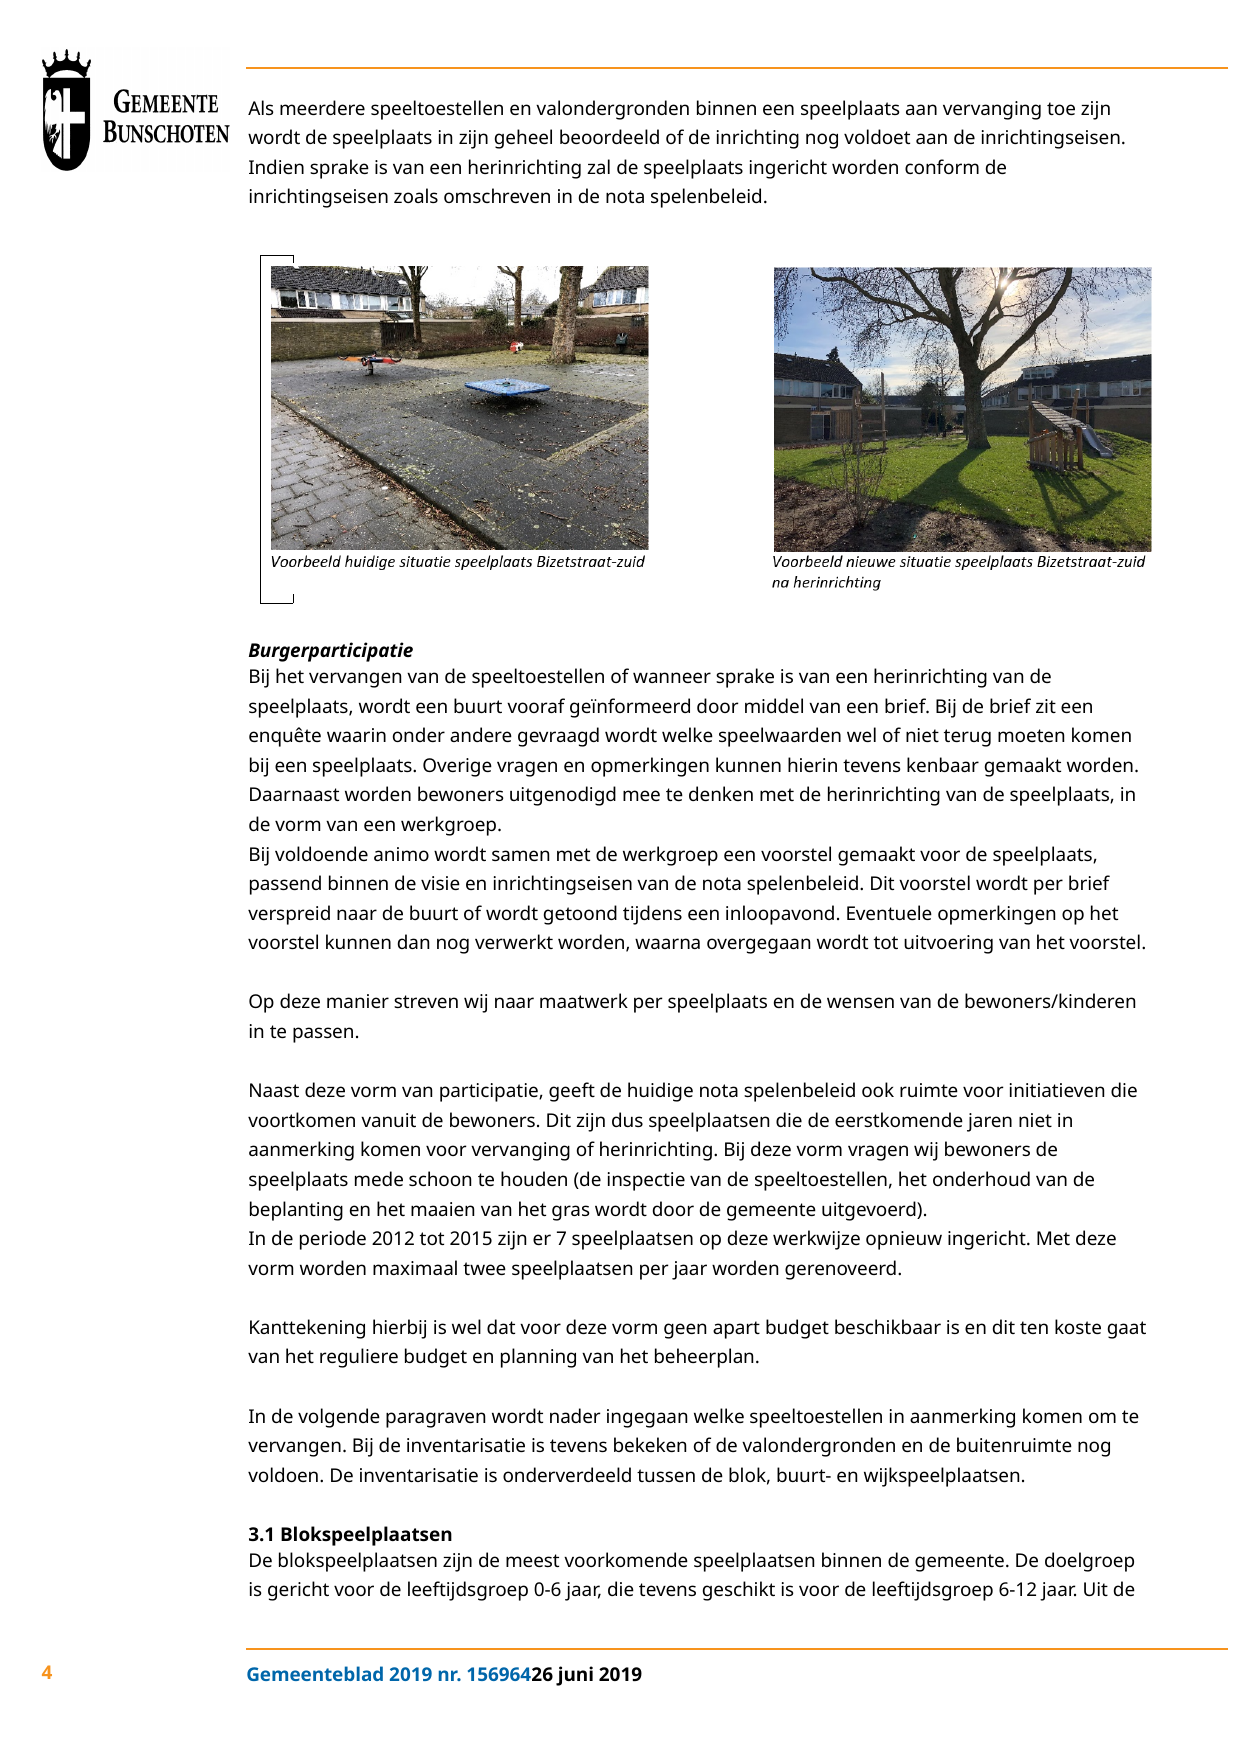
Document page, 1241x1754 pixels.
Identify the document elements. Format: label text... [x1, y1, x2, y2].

text Bij het vervangen van de speeltoestellen of wanneer sprake is van een herinrichting van de speelplaats, wordt een buurt vooraf geïnformeerd door middel van een brief. Bij de brief zit een enquête waarin onder andere gevraagd wordt welke speelwaarden wel of niet terug moeten komen bij een speelplaats. Overige vragen en opmerkingen kunnen hierin tevens kenbaar gemaakt worden. [248, 663, 1152, 778]
text De blokspeelplaatsen zijn de meest voorkomende speelplaatsen binnen de gemeente. De doelgroep is gericht voor de leeftijdsgroep 0-6 jaar, die tevens geschikt is voor de leeftijdsgroep 6-12 jaar. Uit de [248, 1547, 1152, 1602]
picture [268, 263, 1155, 594]
text In de periode 2012 tot 2015 zijn er 7 speelplaatsen op deze werkwijze opnieuw ingericht. Met deze vorm worden maximaal twee speelplaatsen per jaar worden gerenoveerd. [248, 1225, 1152, 1281]
text 3.1 Blokspeelplaatsen [248, 1521, 1152, 1547]
picture [41, 47, 231, 172]
text Als meerdere speeltoestellen en valondergronden binnen een speelplaats aan vervanging toe zijn wordt de speelplaats in zijn geheel beoordeeld of de inrichting nog voldoet aan de inrichtingseisen. Indien sprake is van een herinrichting zal de speelplaats ingericht worden conform de inrichtingseisen zoals omschreven in de nota spelenbeleid. [248, 95, 1152, 209]
text Op deze manier streven wij naar maatwerk per speelplaats en de wensen van de bewoners/kinderen in te passen. [248, 989, 1152, 1044]
text Burgerparticipatie [248, 637, 1152, 663]
text Naast deze vorm van participatie, geeft de huidige nota spelenbeleid ook ruimte voor initiatieven die voortkomen vanuit de bewoners. Dit zijn dus speelplaatsen die de eerstkomende jaren niet in aanmerking komen voor vervanging of herinrichting. Bij deze vorm vragen wij bewoners de speelplaats mede schoon te houden (de inspectie van de speeltoestellen, het onderhoud van de beplanting en het maaien van het gras wordt door de gemeente uitgevoerd). [248, 1077, 1152, 1221]
text Kanttekening hierbij is wel dat voor deze vorm geen apart budget beschikbaar is en dit ten koste gaat van het reguliere budget en planning van het beheerplan. [248, 1314, 1152, 1369]
text In de volgende paragraven wordt nader ingegaan welke speeltoestellen in aanmerking komen om te vervangen. Bij de inventarisatie is tevens bekeken of de valondergronden en de buitenruimte nog voldoen. De inventarisatie is onderverdeeld tussen de blok, buurt- en wijkspeelplaatsen. [248, 1403, 1152, 1488]
text Bij voldoende animo wordt samen met de werkgroep een voorstel gemaakt voor de speelplaats, passend binnen de visie en inrichtingseisen van de nota spelenbeleid. Dit voorstel wordt per brief verspreid naar de buurt of wordt getoond tijdens een inloopavond. Eventuele opmerkingen op het voorstel kunnen dan nog verwerkt worden, waarna overgegaan wordt tot uitvoering van het voorstel. [248, 841, 1152, 955]
text Daarnaast worden bewoners uitgenodigd mee te denken met de herinrichting van de speelplaats, in de vorm van een werkgroep. [248, 782, 1152, 837]
